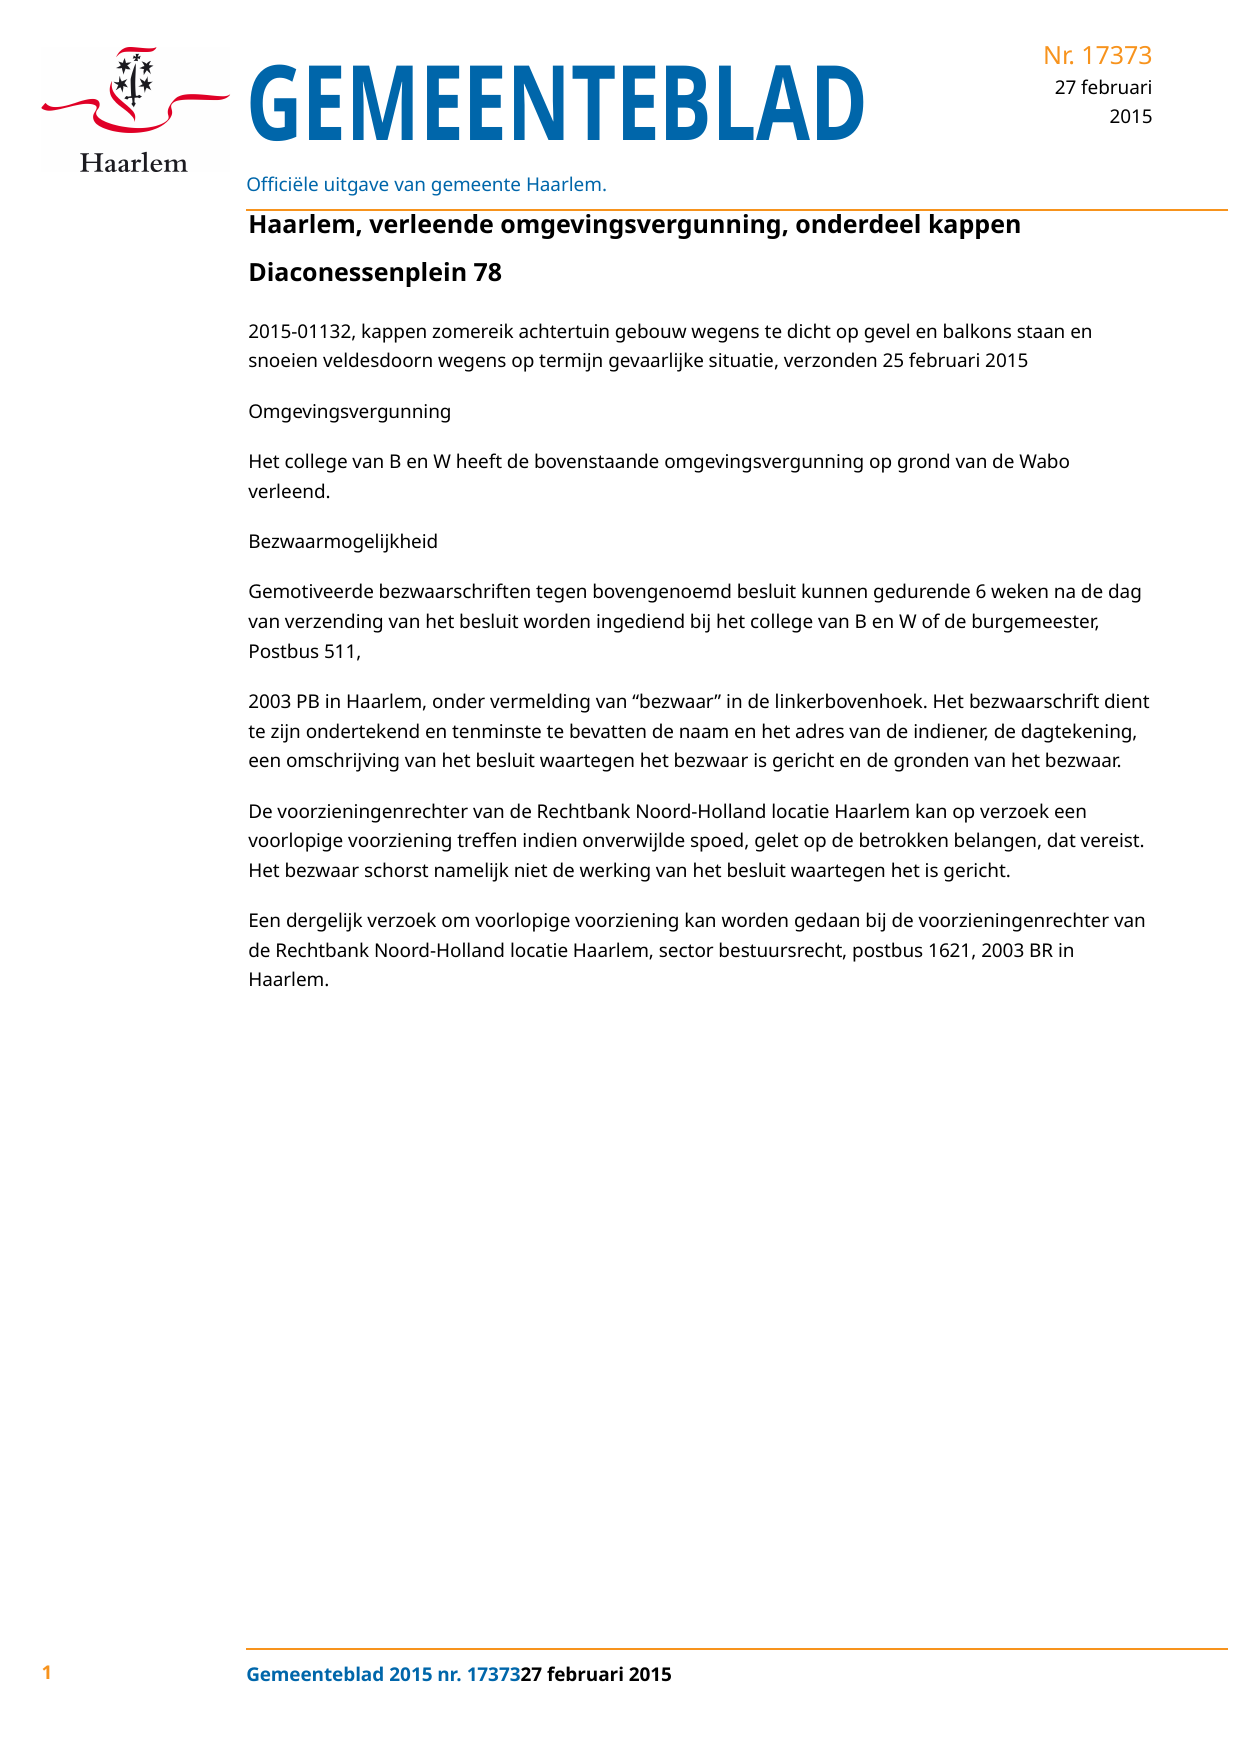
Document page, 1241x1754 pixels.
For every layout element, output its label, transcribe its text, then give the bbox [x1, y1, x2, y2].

text Omgevingsvergunning [248, 398, 1152, 424]
text Een dergelijk verzoek om voorlopige voorziening kan worden gedaan bij de voorzieningenrechter van de Rechtbank Noord-Holland locatie Haarlem, sector bestuursrecht, postbus 1621, 2003 BR in Haarlem. [248, 907, 1152, 992]
picture [41, 47, 231, 172]
text Bezwaarmogelijkheid [248, 528, 1152, 554]
text Het college van B en W heeft de bovenstaande omgevingsvergunning op grond van de Wabo verleend. [248, 448, 1152, 504]
text Haarlem, verleende omgevingsvergunning, onderdeel kappen Diaconessenplein 78 [248, 211, 1152, 288]
text 2015-01132, kappen zomereik achtertuin gebouw wegens te dicht op gevel en balkons staan en snoeien veldesdoorn wegens op termijn gevaarlijke situatie, verzonden 25 februari 2015 [248, 318, 1152, 373]
text De voorzieningenrechter van de Rechtbank Noord-Holland locatie Haarlem kan op verzoek een voorlopige voorziening treffen indien onverwijlde spoed, gelet op de betrokken belangen, dat vereist. Het bezwaar schorst namelijk niet de werking van het besluit waartegen het is gericht. [248, 798, 1152, 883]
text Gemotiveerde bezwaarschriften tegen bovengenoemd besluit kunnen gedurende 6 weken na de dag van verzending van het besluit worden ingediend bij het college van B en W of de burgemeester, Postbus 511, [248, 579, 1152, 664]
text 2003 PB in Haarlem, onder vermelding van “bezwaar” in de linkerbovenhoek. Het bezwaarschrift dient te zijn ondertekend en tenminste te bevatten de naam en het adres van de indiener, de dagtekening, een omschrijving van het besluit waartegen het bezwaar is gericht en de gronden van het bezwaar. [248, 688, 1152, 773]
